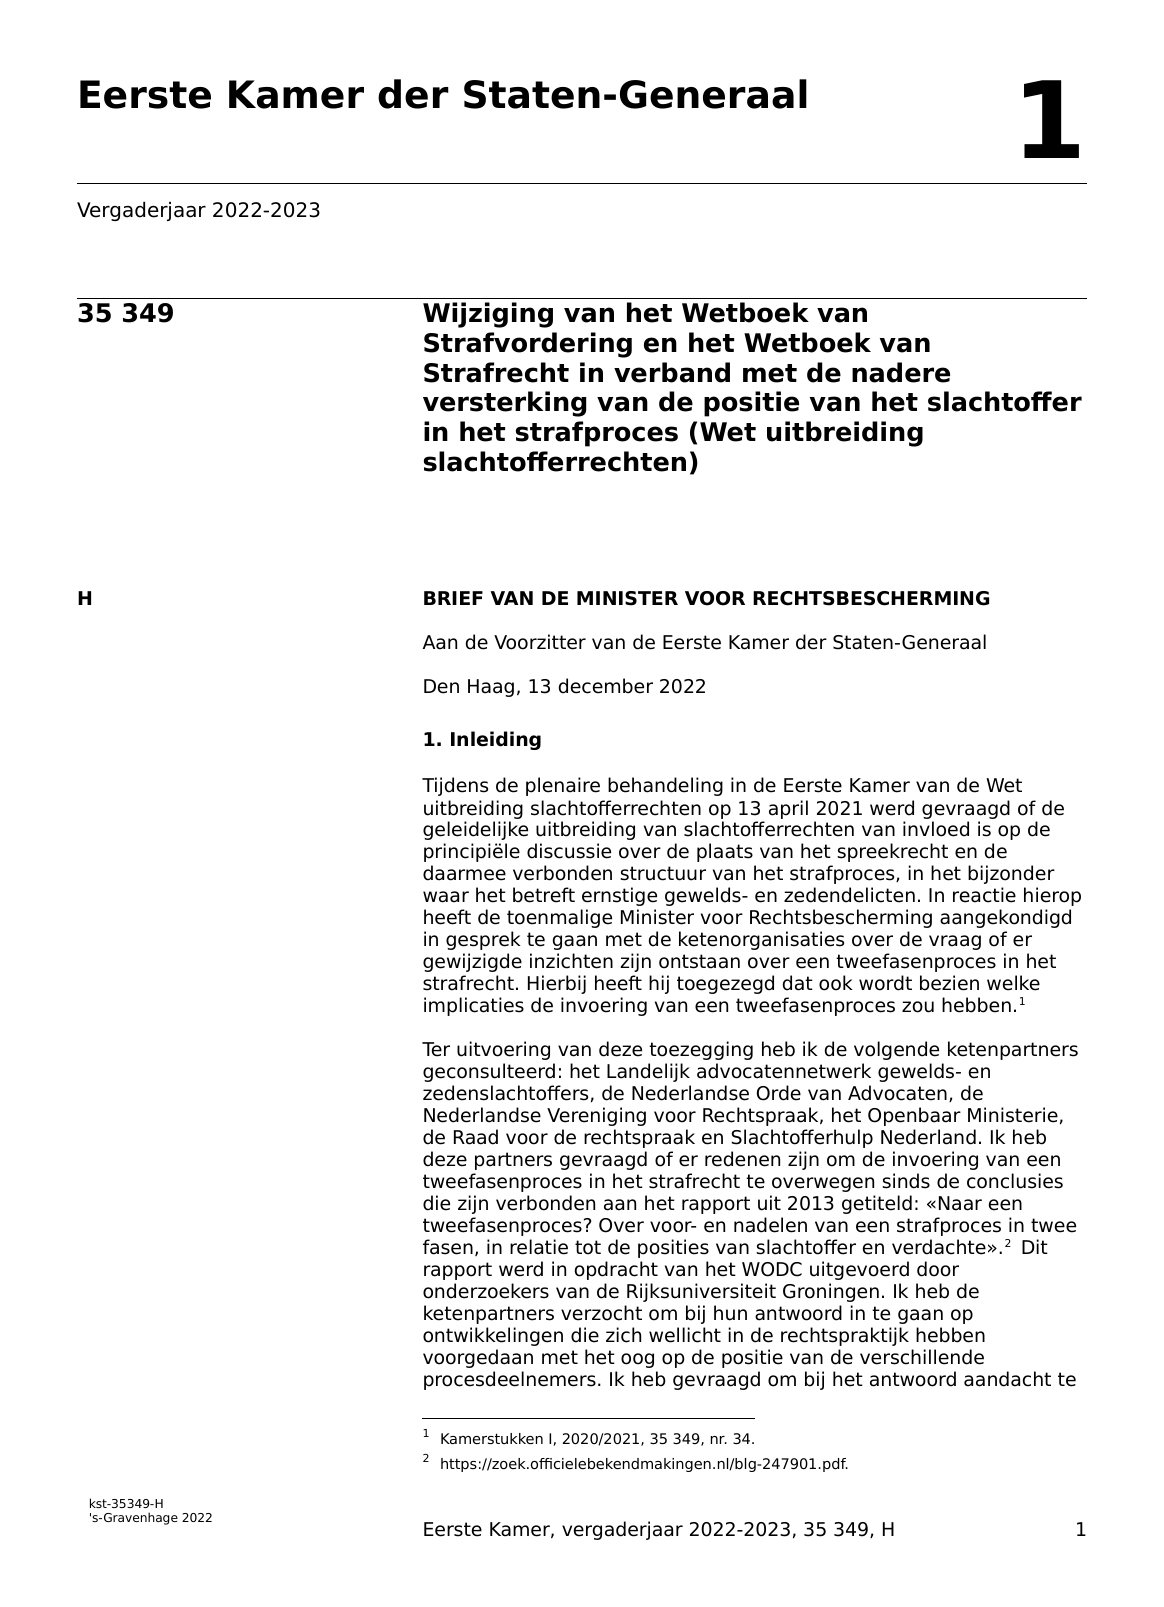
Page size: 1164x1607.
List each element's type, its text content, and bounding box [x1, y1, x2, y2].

text Den Haag, 13 december 2022 [422, 676, 1087, 698]
text https://zoek.officielebekendmakingen.nl/blg-247901.pdf. [422, 1452, 1087, 1474]
table_header 1 [886, 59, 1087, 183]
subtitle 1. Inleiding [422, 728, 1087, 750]
text Aan de Voorzitter van de Eerste Kamer der Staten-Generaal [422, 632, 1087, 654]
table_cell Vergaderjaar 2022-2023 [77, 184, 1087, 298]
text 's-Gravenhage 2022 [88, 1511, 323, 1525]
text kst-35349-H [88, 1497, 323, 1511]
table_header Eerste Kamer der Staten-Generaal [77, 59, 886, 183]
subtitle 35 349 Wijziging van het Wetboek van Strafvordering en het Wetboek van Strafrecht in verband met de nadere versterking van de positie van het slachtoffer in het strafproces (Wet uitbreiding slachtofferrechten) [77, 299, 1087, 477]
text Ter uitvoering van deze toezegging heb ik de volgende ketenpartners geconsulteerd: het Landelijk advocatennetwerk gewelds- en zedenslachtoffers, de Nederlandse Orde van Advocaten, de Nederlandse Vereniging voor Rechtspraak, het Openbaar Ministerie, de Raad voor de rechtspraak en Slachtofferhulp Nederland. Ik heb deze partners gevraagd of er redenen zijn om de invoering van een tweefasenproces in het strafrecht te overwegen sinds de conclusies die zijn verbonden aan het rapport uit 2013 getiteld: «Naar een tweefasenproces? Over voor- en nadelen van een strafproces in twee fasen, in relatie tot de posities van slachtoffer en verdachte». Dit rapport werd in opdracht van het WODC uitgevoerd door onderzoekers van de Rijksuniversiteit Groningen. Ik heb de ketenpartners verzocht om bij hun antwoord in te gaan op ontwikkelingen die zich wellicht in de rechtspraktijk hebben voorgedaan met het oog op de positie van de verschillende procesdeelnemers. Ik heb gevraagd om bij het antwoord aandacht te [422, 1039, 1087, 1391]
text Kamerstukken I, 2020/2021, 35 349, nr. 34. [422, 1427, 1087, 1449]
subtitle H BRIEF VAN DE MINISTER VOOR RECHTSBESCHERMING [77, 588, 1087, 610]
text Tijdens de plenaire behandeling in de Eerste Kamer van de Wet uitbreiding slachtofferrechten op 13 april 2021 werd gevraagd of de geleidelijke uitbreiding van slachtofferrechten van invloed is op de principiële discussie over de plaats van het spreekrecht en de daarmee verbonden structuur van het strafproces, in het bijzonder waar het betreft ernstige gewelds- en zedendelicten. In reactie hierop heeft de toenmalige Minister voor Rechtsbescherming aangekondigd in gesprek te gaan met de ketenorganisaties over de vraag of er gewijzigde inzichten zijn ontstaan over een tweefasenproces in het strafrecht. Hierbij heeft hij toegezegd dat ook wordt bezien welke implicaties de invoering van een tweefasenproces zou hebben. [422, 775, 1087, 1017]
